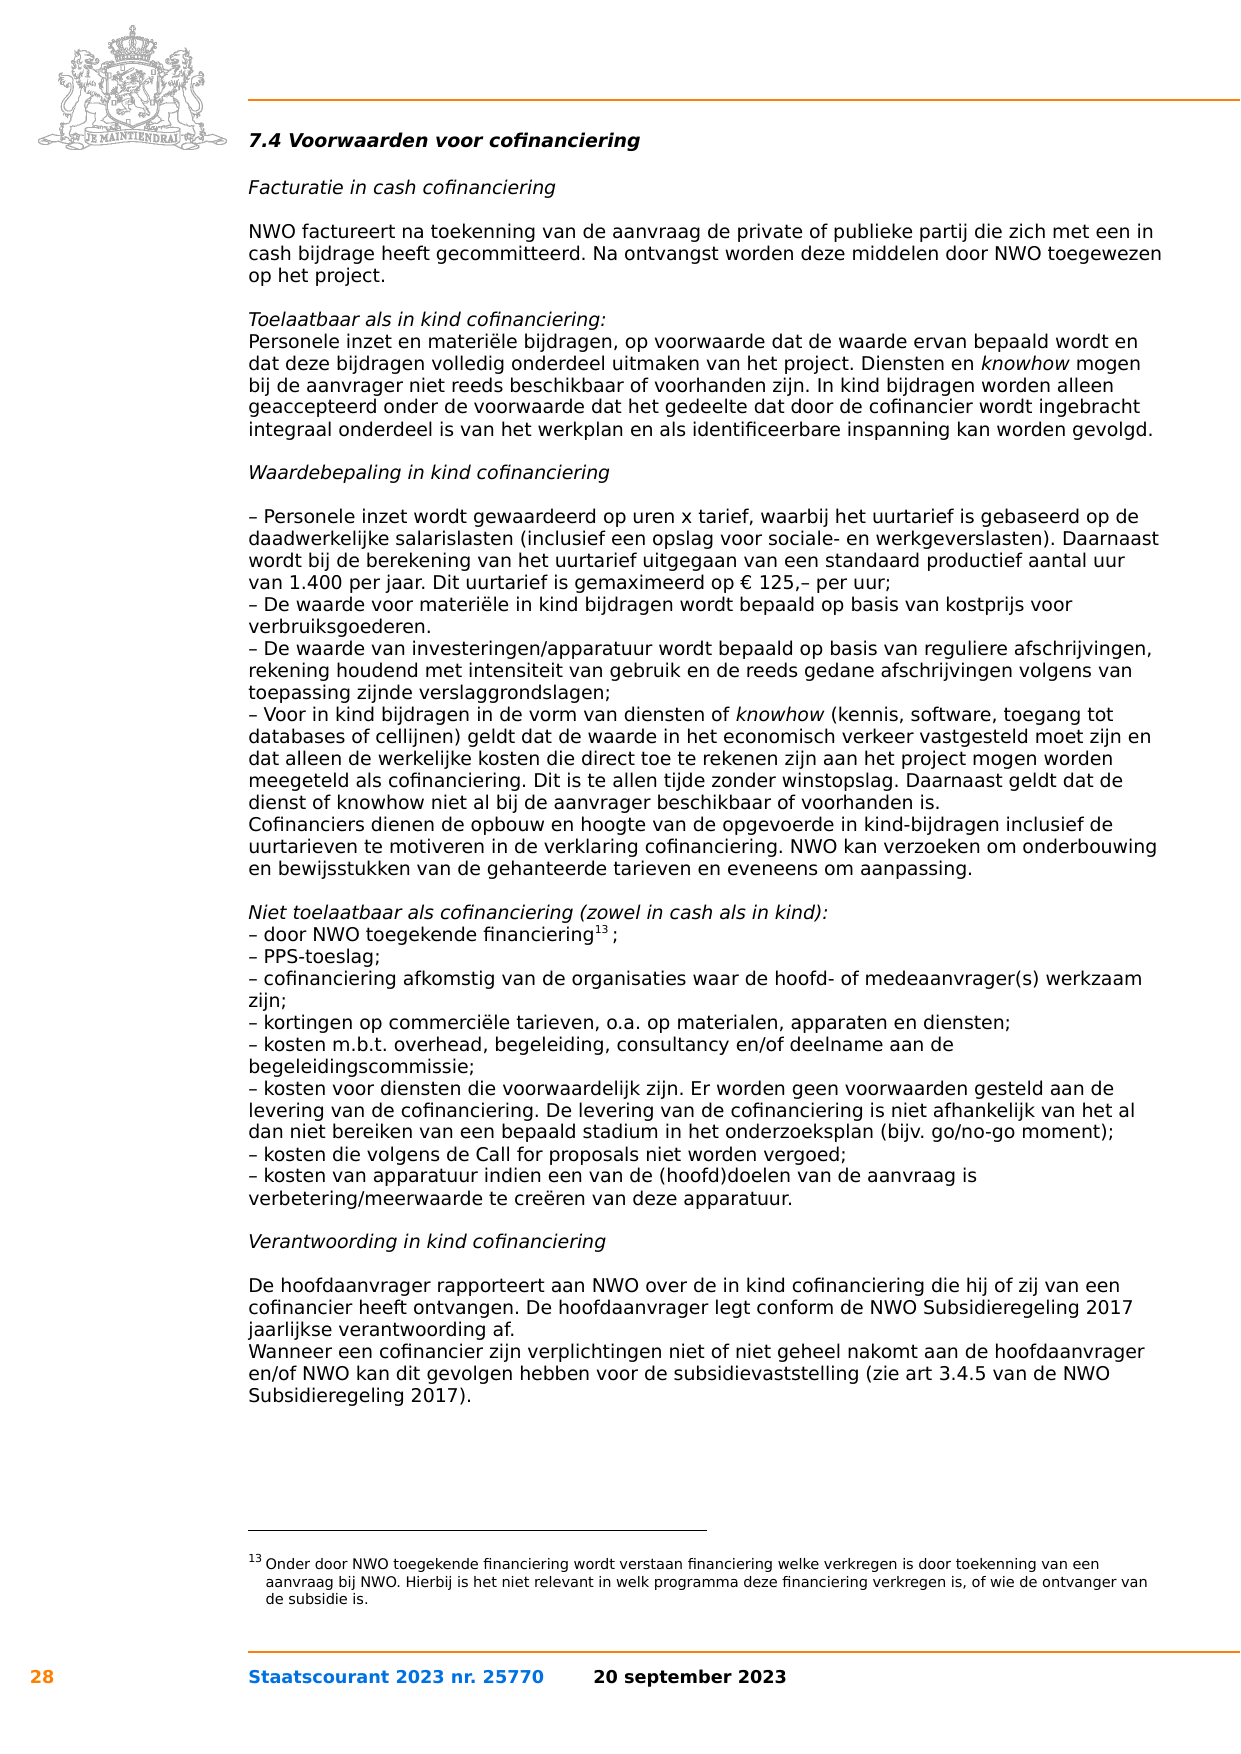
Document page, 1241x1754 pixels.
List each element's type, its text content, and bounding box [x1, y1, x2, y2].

text De hoofdaanvrager rapporteert aan NWO over de in kind cofinanciering die hij of zij van een cofinancier heeft ontvangen. De hoofdaanvrager legt conform de NWO Subsidieregeling 2017 jaarlijkse verantwoording af. [248, 1275, 1163, 1341]
text Wanneer een cofinancier zijn verplichtingen niet of niet geheel nakomt aan de hoofdaanvrager en/of NWO kan dit gevolgen hebben voor de subsidievaststelling (zie art 3.4.5 van de NWO Subsidieregeling 2017). [248, 1341, 1163, 1407]
text Onder door NWO toegekende financiering wordt verstaan financiering welke verkregen is door toekenning van een aanvraag bij NWO. Hierbij is het niet relevant in welk programma deze financiering verkregen is, of wie de ontvanger van de subsidie is. [248, 1552, 1163, 1608]
text – kortingen op commerciële tarieven, o.a. op materialen, apparaten en diensten; [248, 1012, 1163, 1033]
subtitle 7.4 Voorwaarden voor cofinanciering [248, 130, 1163, 152]
text Toelaatbaar als in kind cofinanciering: [248, 308, 1163, 331]
text – kosten van apparatuur indien een van de (hoofd)doelen van de aanvraag is verbetering/meerwaarde te creëren van deze apparatuur. [248, 1165, 1163, 1209]
text – kosten die volgens de Call for proposals niet worden vergoed; [248, 1143, 1163, 1165]
subtitle Waardebepaling in kind cofinanciering [248, 462, 1163, 484]
text Niet toelaatbaar als cofinanciering (zowel in cash als in kind): [248, 902, 1163, 924]
text – De waarde van investeringen/apparatuur wordt bepaald op basis van reguliere afschrijvingen, rekening houdend met intensiteit van gebruik en de reeds gedane afschrijvingen volgens van toepassing zijnde verslaggrondslagen; [248, 638, 1163, 704]
text Personele inzet en materiële bijdragen, op voorwaarde dat de waarde ervan bepaald wordt en dat deze bijdragen volledig onderdeel uitmaken van het project. Diensten en knowhow mogen bij de aanvrager niet reeds beschikbaar of voorhanden zijn. In kind bijdragen worden alleen geaccepteerd onder de voorwaarde dat het gedeelte dat door de cofinancier wordt ingebracht integraal onderdeel is van het werkplan en als identificeerbare inspanning kan worden gevolgd. [248, 331, 1163, 440]
text – De waarde voor materiële in kind bijdragen wordt bepaald op basis van kostprijs voor verbruiksgoederen. [248, 594, 1163, 638]
text – cofinanciering afkomstig van de organisaties waar de hoofd- of medeaanvrager(s) werkzaam zijn; [248, 968, 1163, 1012]
subtitle Verantwoording in kind cofinanciering [248, 1231, 1163, 1253]
subtitle Facturatie in cash cofinanciering [248, 177, 1163, 199]
text – door NWO toegekende financiering; [248, 924, 1163, 946]
text – kosten voor diensten die voorwaardelijk zijn. Er worden geen voorwaarden gesteld aan de levering van de cofinanciering. De levering van de cofinanciering is niet afhankelijk van het al dan niet bereiken van een bepaald stadium in het onderzoeksplan (bijv. go/no-go moment); [248, 1077, 1163, 1143]
text – Voor in kind bijdragen in de vorm van diensten of knowhow (kennis, software, toegang tot databases of cellijnen) geldt dat de waarde in het economisch verkeer vastgesteld moet zijn en dat alleen de werkelijke kosten die direct toe te rekenen zijn aan het project mogen worden meegeteld als cofinanciering. Dit is te allen tijde zonder winstopslag. Daarnaast geldt dat de dienst of knowhow niet al bij de aanvrager beschikbaar of voorhanden is. [248, 704, 1163, 814]
text – Personele inzet wordt gewaardeerd op uren x tarief, waarbij het uurtarief is gebaseerd op de daadwerkelijke salarislasten (inclusief een opslag voor sociale- en werkgeverslasten). Daarnaast wordt bij de berekening van het uurtarief uitgegaan van een standaard productief aantal uur van 1.400 per jaar. Dit uurtarief is gemaximeerd op € 125,– per uur; [248, 506, 1163, 594]
text NWO factureert na toekenning van de aanvraag de private of publieke partij die zich met een in cash bijdrage heeft gecommitteerd. Na ontvangst worden deze middelen door NWO toegewezen op het project. [248, 221, 1163, 287]
text Cofinanciers dienen de opbouw en hoogte van de opgevoerde in kind-bijdragen inclusief de uurtarieven te motiveren in de verklaring cofinanciering. NWO kan verzoeken om onderbouwing en bewijsstukken van de gehanteerde tarieven en eveneens om aanpassing. [248, 814, 1163, 880]
text – kosten m.b.t. overhead, begeleiding, consultancy en/of deelname aan de begeleidingscommissie; [248, 1033, 1163, 1077]
text – PPS-toeslag; [248, 946, 1163, 968]
picture [38, 25, 227, 150]
